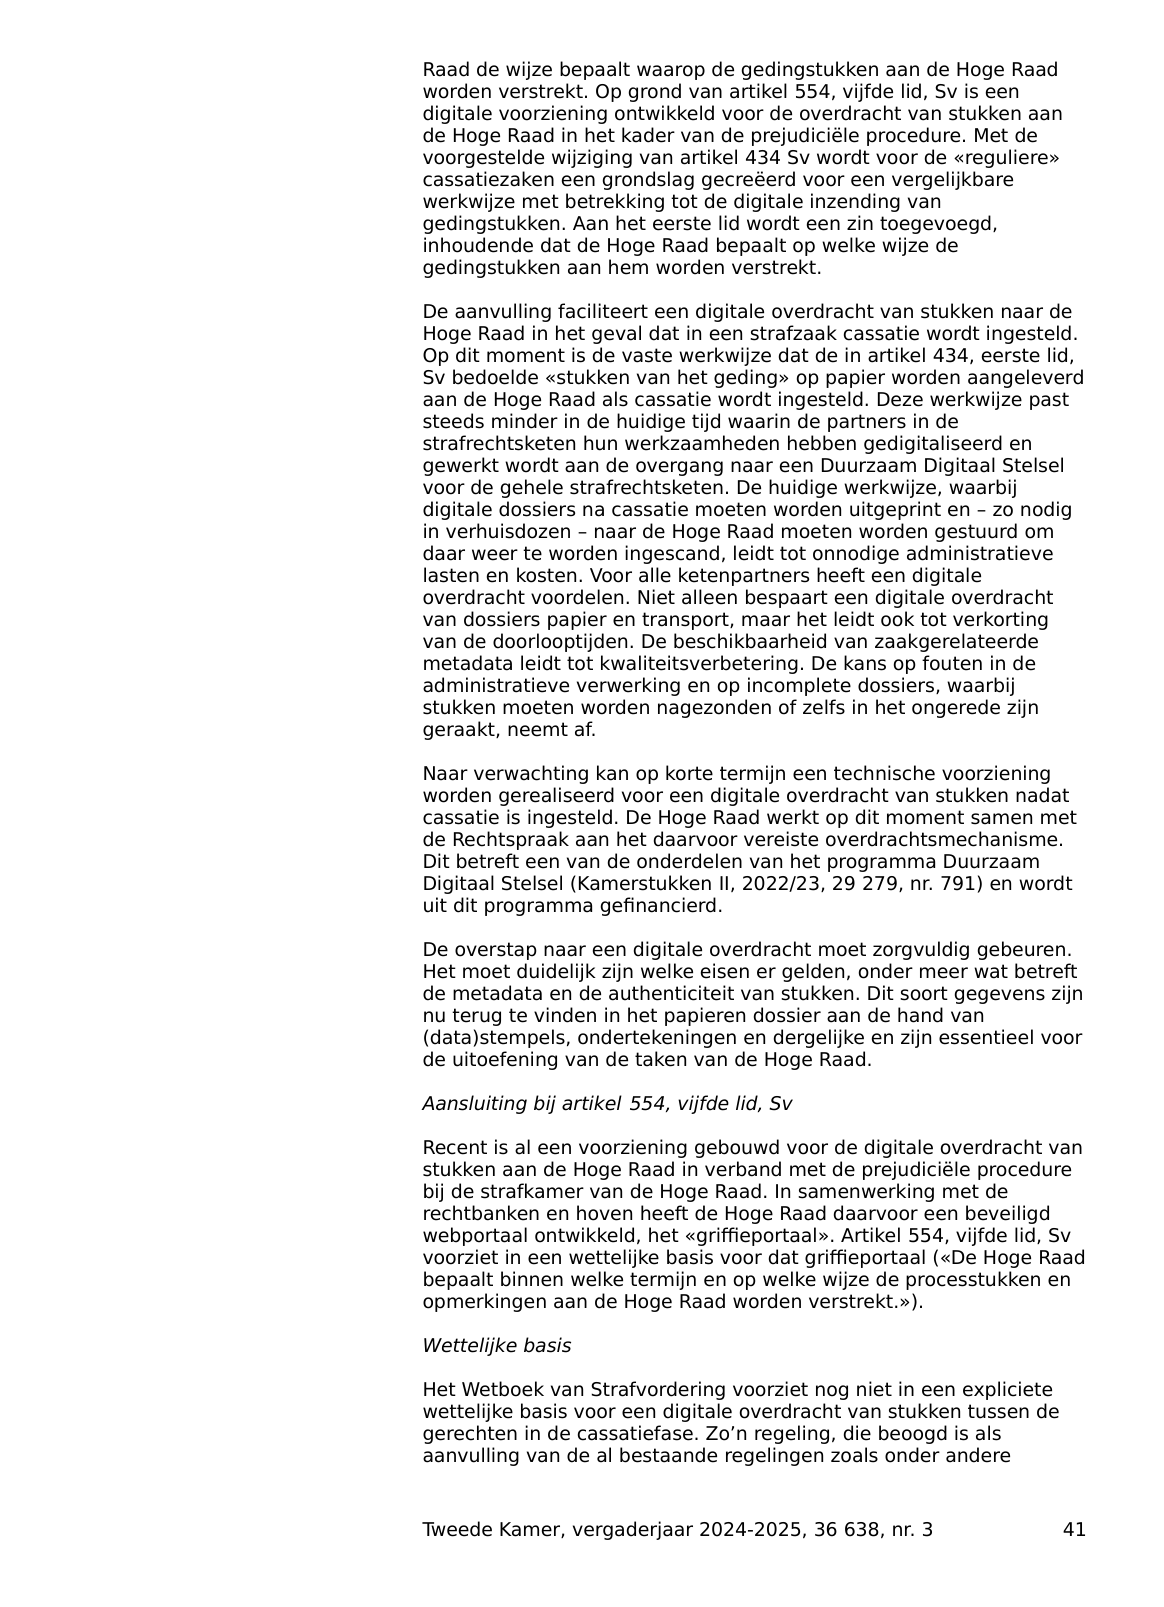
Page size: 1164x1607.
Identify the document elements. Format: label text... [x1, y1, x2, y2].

subtitle Aansluiting bij artikel 554, vijfde lid, Sv [422, 1093, 1087, 1115]
text Raad de wijze bepaalt waarop de gedingstukken aan de Hoge Raad worden verstrekt. Op grond van artikel 554, vijfde lid, Sv is een digitale voorziening ontwikkeld voor de overdracht van stukken aan de Hoge Raad in het kader van de prejudiciële procedure. Met de voorgestelde wijziging van artikel 434 Sv wordt voor de «reguliere» cassatiezaken een grondslag gecreëerd voor een vergelijkbare werkwijze met betrekking tot de digitale inzending van gedingstukken. Aan het eerste lid wordt een zin toegevoegd, inhoudende dat de Hoge Raad bepaalt op welke wijze de gedingstukken aan hem worden verstrekt. [422, 59, 1087, 279]
text Naar verwachting kan op korte termijn een technische voorziening worden gerealiseerd voor een digitale overdracht van stukken nadat cassatie is ingesteld. De Hoge Raad werkt op dit moment samen met de Rechtspraak aan het daarvoor vereiste overdrachtsmechanisme. Dit betreft een van de onderdelen van het programma Duurzaam Digitaal Stelsel (Kamerstukken II, 2022/23, 29 279, nr. 791) en wordt uit dit programma gefinancierd. [422, 763, 1087, 917]
text De aanvulling faciliteert een digitale overdracht van stukken naar de Hoge Raad in het geval dat in een strafzaak cassatie wordt ingesteld. Op dit moment is de vaste werkwijze dat de in artikel 434, eerste lid, Sv bedoelde «stukken van het geding» op papier worden aangeleverd aan de Hoge Raad als cassatie wordt ingesteld. Deze werkwijze past steeds minder in de huidige tijd waarin de partners in de strafrechtsketen hun werkzaamheden hebben gedigitaliseerd en gewerkt wordt aan de overgang naar een Duurzaam Digitaal Stelsel voor de gehele strafrechtsketen. De huidige werkwijze, waarbij digitale dossiers na cassatie moeten worden uitgeprint en – zo nodig in verhuisdozen – naar de Hoge Raad moeten worden gestuurd om daar weer te worden ingescand, leidt tot onnodige administratieve lasten en kosten. Voor alle ketenpartners heeft een digitale overdracht voordelen. Niet alleen bespaart een digitale overdracht van dossiers papier en transport, maar het leidt ook tot verkorting van de doorlooptijden. De beschikbaarheid van zaakgerelateerde metadata leidt tot kwaliteitsverbetering. De kans op fouten in de administratieve verwerking en op incomplete dossiers, waarbij stukken moeten worden nagezonden of zelfs in het ongerede zijn geraakt, neemt af. [422, 301, 1087, 741]
text Recent is al een voorziening gebouwd voor de digitale overdracht van stukken aan de Hoge Raad in verband met de prejudiciële procedure bij de strafkamer van de Hoge Raad. In samenwerking met de rechtbanken en hoven heeft de Hoge Raad daarvoor een beveiligd webportaal ontwikkeld, het «griffieportaal». Artikel 554, vijfde lid, Sv voorziet in een wettelijke basis voor dat griffieportaal («De Hoge Raad bepaalt binnen welke termijn en op welke wijze de processtukken en opmerkingen aan de Hoge Raad worden verstrekt.»). [422, 1137, 1087, 1313]
text De overstap naar een digitale overdracht moet zorgvuldig gebeuren. Het moet duidelijk zijn welke eisen er gelden, onder meer wat betreft de metadata en de authenticiteit van stukken. Dit soort gegevens zijn nu terug te vinden in het papieren dossier aan de hand van (data)stempels, ondertekeningen en dergelijke en zijn essentieel voor de uitoefening van de taken van de Hoge Raad. [422, 939, 1087, 1071]
text Het Wetboek van Strafvordering voorziet nog niet in een expliciete wettelijke basis voor een digitale overdracht van stukken tussen de gerechten in de cassatiefase. Zo’n regeling, die beoogd is als aanvulling van de al bestaande regelingen zoals onder andere [422, 1379, 1087, 1467]
subtitle Wettelijke basis [422, 1335, 1087, 1357]
